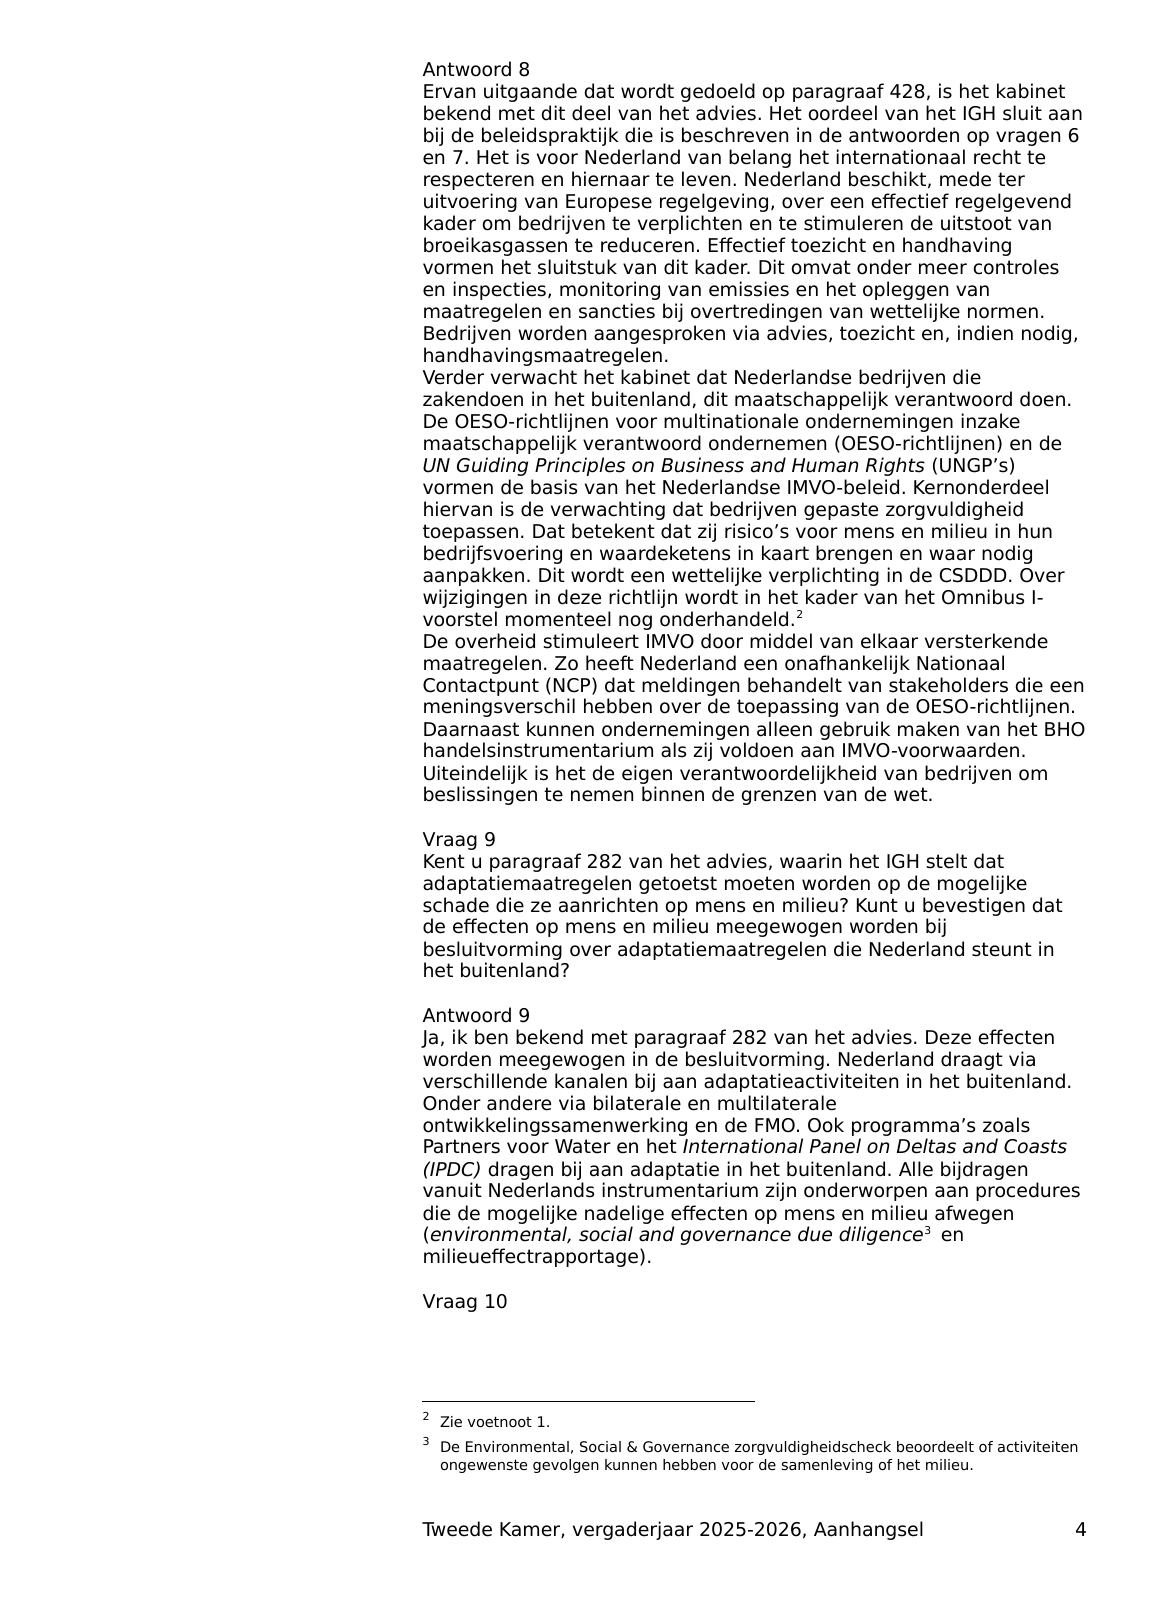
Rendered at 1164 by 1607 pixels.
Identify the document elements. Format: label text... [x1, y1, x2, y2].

text Antwoord 8 [422, 59, 1087, 81]
text Ja, ik ben bekend met paragraaf 282 van het advies. Deze effecten worden meegewogen in de besluitvorming. Nederland draagt via verschillende kanalen bij aan adaptatieactiviteiten in het buitenland. Onder andere via bilaterale en multilaterale ontwikkelingssamenwerking en de FMO. Ook programma’s zoals Partners voor Water en het International Panel on Deltas and Coasts (IPDC) dragen bij aan adaptatie in het buitenland. Alle bijdragen vanuit Nederlands instrumentarium zijn onderworpen aan procedures die de mogelijke nadelige effecten op mens en milieu afwegen (environmental, social and governance due diligence en milieueffectrapportage). [422, 1027, 1087, 1268]
text Vraag 10 [422, 1291, 1087, 1312]
text Vraag 9 [422, 828, 1087, 851]
text Ervan uitgaande dat wordt gedoeld op paragraaf 428, is het kabinet bekend met dit deel van het advies. Het oordeel van het IGH sluit aan bij de beleidspraktijk die is beschreven in de antwoorden op vragen 6 en 7. Het is voor Nederland van belang het internationaal recht te respecteren en hiernaar te leven. Nederland beschikt, mede ter uitvoering van Europese regelgeving, over een effectief regelgevend kader om bedrijven te verplichten en te stimuleren de uitstoot van broeikasgassen te reduceren. Effectief toezicht en handhaving vormen het sluitstuk van dit kader. Dit omvat onder meer controles en inspecties, monitoring van emissies en het opleggen van maatregelen en sancties bij overtredingen van wettelijke normen. Bedrijven worden aangesproken via advies, toezicht en, indien nodig, handhavingsmaatregelen. [422, 81, 1087, 367]
text Verder verwacht het kabinet dat Nederlandse bedrijven die zakendoen in het buitenland, dit maatschappelijk verantwoord doen. De OESO-richtlijnen voor multinationale ondernemingen inzake maatschappelijk verantwoord ondernemen (OESO-richtlijnen) en de UN Guiding Principles on Business and Human Rights (UNGP’s) vormen de basis van het Nederlandse IMVO-beleid. Kernonderdeel hiervan is de verwachting dat bedrijven gepaste zorgvuldigheid toepassen. Dat betekent dat zij risico’s voor mens en milieu in hun bedrijfsvoering en waardeketens in kaart brengen en waar nodig aanpakken. Dit wordt een wettelijke verplichting in de CSDDD. Over wijzigingen in deze richtlijn wordt in het kader van het Omnibus I-voorstel momenteel nog onderhandeld. [422, 367, 1087, 631]
text Zie voetnoot 1. [422, 1410, 1087, 1432]
text De Environmental, Social & Governance zorgvuldigheidscheck beoordeelt of activiteiten ongewenste gevolgen kunnen hebben voor de samenleving of het milieu. [422, 1435, 1087, 1474]
text De overheid stimuleert IMVO door middel van elkaar versterkende maatregelen. Zo heeft Nederland een onafhankelijk Nationaal Contactpunt (NCP) dat meldingen behandelt van stakeholders die een meningsverschil hebben over de toepassing van de OESO-richtlijnen. Daarnaast kunnen ondernemingen alleen gebruik maken van het BHO handelsinstrumentarium als zij voldoen aan IMVO-voorwaarden. Uiteindelijk is het de eigen verantwoordelijkheid van bedrijven om beslissingen te nemen binnen de grenzen van de wet. [422, 631, 1087, 806]
text Antwoord 9 [422, 1004, 1087, 1027]
text Kent u paragraaf 282 van het advies, waarin het IGH stelt dat adaptatiemaatregelen getoetst moeten worden op de mogelijke schade die ze aanrichten op mens en milieu? Kunt u bevestigen dat de effecten op mens en milieu meegewogen worden bij besluitvorming over adaptatiemaatregelen die Nederland steunt in het buitenland? [422, 851, 1087, 982]
